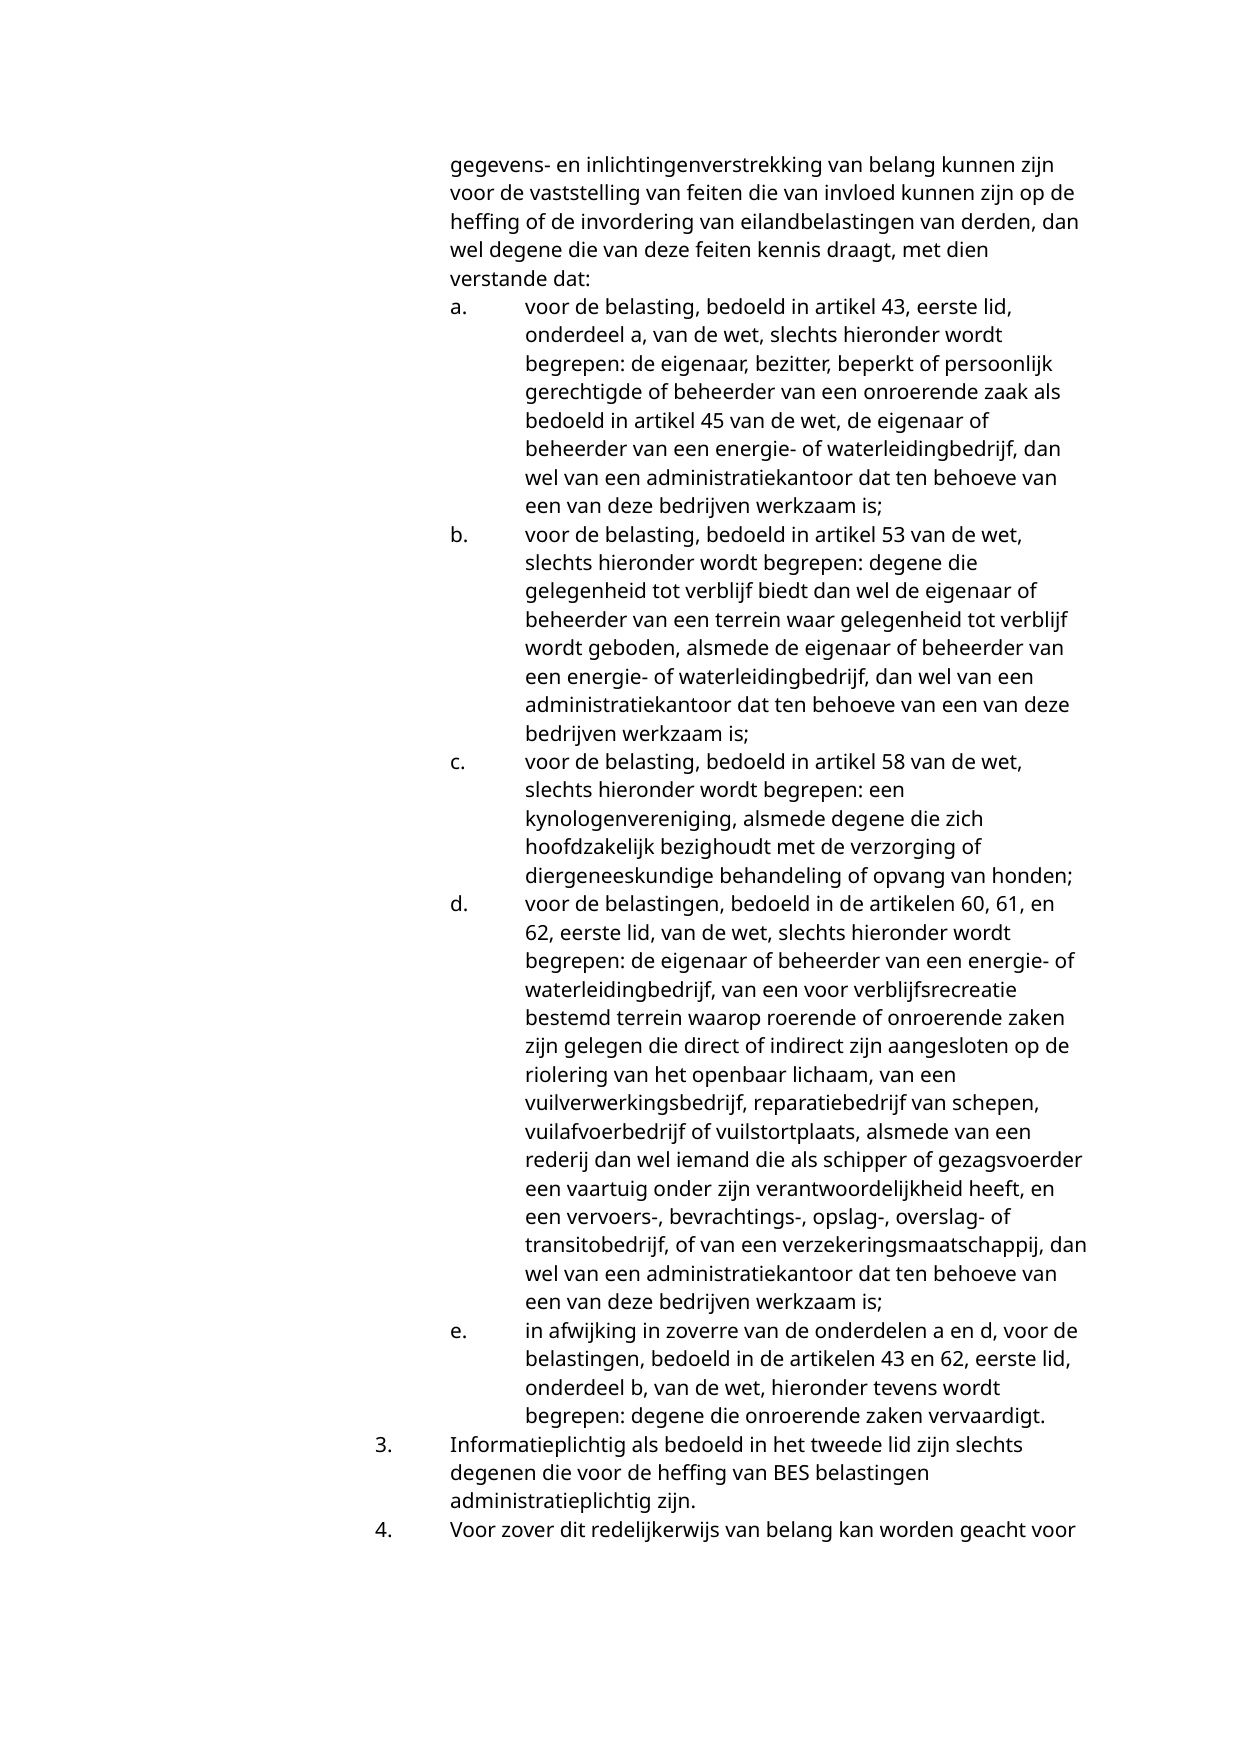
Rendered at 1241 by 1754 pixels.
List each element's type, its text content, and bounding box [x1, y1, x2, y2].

list Voor zover dit redelijkerwijs van belang kan worden geacht voor [375, 1515, 1090, 1543]
list voor de belasting, bedoeld in artikel 43, eerste lid, onderdeel a, van de wet, slechts hieronder wordt begrepen: de eigenaar, bezitter, beperkt of persoonlijk gerechtigde of beheerder van een onroerende zaak als bedoeld in artikel 45 van de wet, de eigenaar of beheerder van een energie- of waterleidingbedrijf, dan wel van een administratiekantoor dat ten behoeve van een van deze bedrijven werkzaam is; [450, 292, 1090, 520]
list voor de belasting, bedoeld in artikel 58 van de wet, slechts hieronder wordt begrepen: een kynologenvereniging, alsmede degene die zich hoofdzakelijk bezighoudt met de verzorging of diergeneeskundige behandeling of opvang van honden; [450, 747, 1090, 889]
list in afwijking in zoverre van de onderdelen a en d, voor de belastingen, bedoeld in de artikelen 43 en 62, eerste lid, onderdeel b, van de wet, hieronder tevens wordt begrepen: degene die onroerende zaken vervaardigt. [450, 1316, 1090, 1430]
list Informatieplichtig als bedoeld in het tweede lid zijn slechts degenen die voor de heffing van BES belastingen administratieplichtig zijn. [375, 1430, 1090, 1515]
list voor de belastingen, bedoeld in de artikelen 60, 61, en 62, eerste lid, van de wet, slechts hieronder wordt begrepen: de eigenaar of beheerder van een energie- of waterleidingbedrijf, van een voor verblijfsrecreatie bestemd terrein waarop roerende of onroerende zaken zijn gelegen die direct of indirect zijn aangesloten op de riolering van het openbaar lichaam, van een vuilverwerkingsbedrijf, reparatiebedrijf van schepen, vuilafvoerbedrijf of vuilstortplaats, alsmede van een rederij dan wel iemand die als schipper of gezagsvoerder een vaartuig onder zijn verantwoordelijkheid heeft, en een vervoers-, bevrachtings-, opslag-, overslag- of transitobedrijf, of van een verzekeringsmaatschappij, dan wel van een administratiekantoor dat ten behoeve van een van deze bedrijven werkzaam is; [450, 889, 1090, 1316]
list voor de belasting, bedoeld in artikel 53 van de wet, slechts hieronder wordt begrepen: degene die gelegenheid tot verblijf biedt dan wel de eigenaar of beheerder van een terrein waar gelegenheid tot verblijf wordt geboden, alsmede de eigenaar of beheerder van een energie- of waterleidingbedrijf, dan wel van een administratiekantoor dat ten behoeve van een van deze bedrijven werkzaam is; [450, 520, 1090, 747]
list gegevens- en inlichtingenverstrekking van belang kunnen zijn voor de vaststelling van feiten die van invloed kunnen zijn op de heffing of de invordering van eilandbelastingen van derden, dan wel degene die van deze feiten kennis draagt, met dien verstande dat: [375, 150, 1090, 292]
